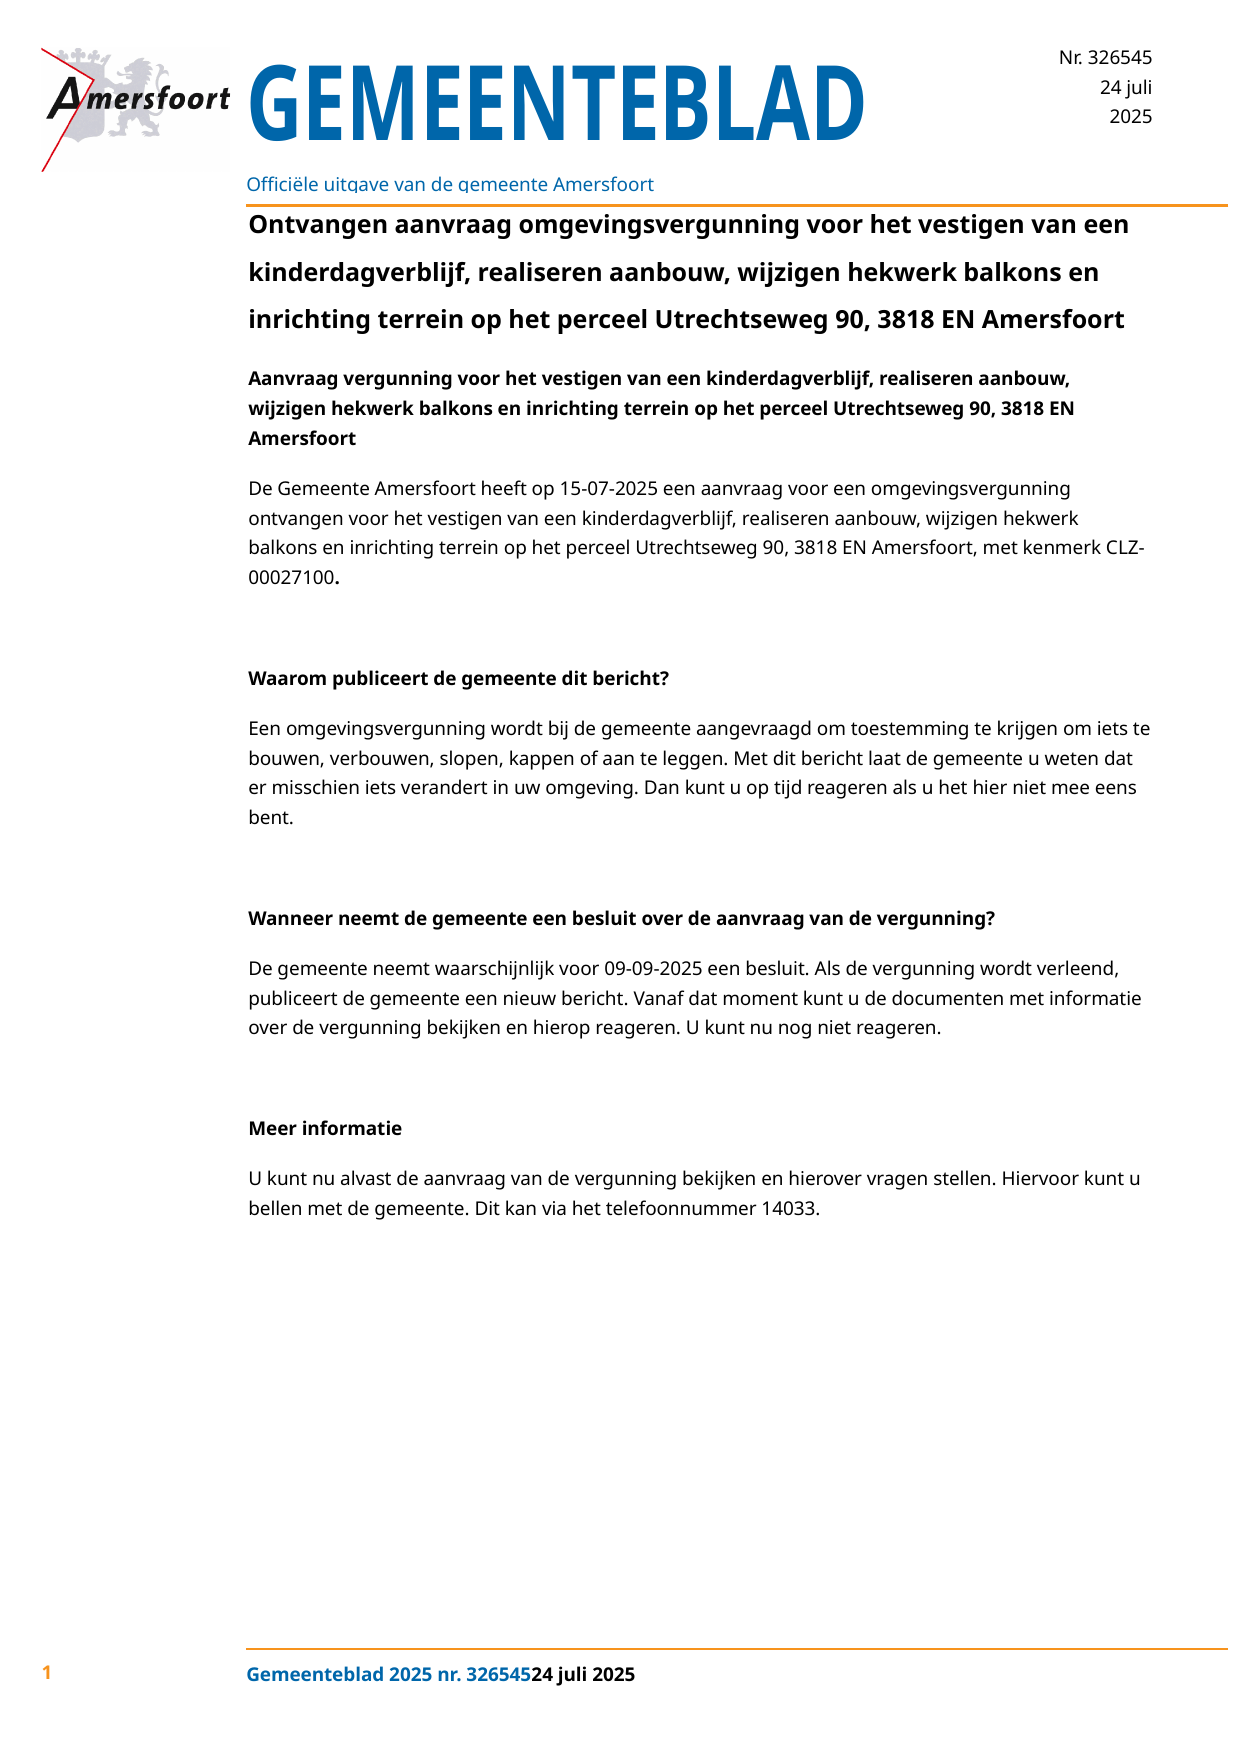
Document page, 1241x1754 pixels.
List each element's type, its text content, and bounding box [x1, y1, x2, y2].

text Ontvangen aanvraag omgevingsvergunning voor het vestigen van een kinderdagverblijf, realiseren aanbouw, wijzigen hekwerk balkons en inrichting terrein op het perceel Utrechtseweg 90, 3818 EN Amersfoort [248, 207, 1152, 336]
text Waarom publiceert de gemeente dit bericht? [248, 665, 1152, 690]
text Meer informatie [248, 1115, 1152, 1141]
text U kunt nu alvast de aanvraag van de vergunning bekijken en hierover vragen stellen. Hiervoor kunt u bellen met de gemeente. Dit kan via het telefoonnummer 14033. [248, 1166, 1152, 1221]
text Wanneer neemt de gemeente een besluit over de aanvraag van de vergunning? [248, 905, 1152, 930]
text De gemeente neemt waarschijnlijk voor 09-09-2025 een besluit. Als de vergunning wordt verleend, publiceert de gemeente een nieuw bericht. Vanaf dat moment kunt u de documenten met informatie over de vergunning bekijken en hierop reageren. U kunt nu nog niet reageren. [248, 955, 1152, 1040]
text Een omgevingsvergunning wordt bij de gemeente aangevraagd om toestemming te krijgen om iets te bouwen, verbouwen, slopen, kappen of aan te leggen. Met dit bericht laat de gemeente u weten dat er misschien iets verandert in uw omgeving. Dan kunt u op tijd reageren als u het hier niet mee eens bent. [248, 715, 1152, 829]
text De Gemeente Amersfoort heeft op 15-07-2025 een aanvraag voor een omgevingsvergunning ontvangen voor het vestigen van een kinderdagverblijf, realiseren aanbouw, wijzigen hekwerk balkons en inrichting terrein op het perceel Utrechtseweg 90, 3818 EN Amersfoort, met kenmerk CLZ-00027100. [248, 475, 1152, 589]
text Aanvraag vergunning voor het vestigen van een kinderdagverblijf, realiseren aanbouw, wijzigen hekwerk balkons en inrichting terrein op het perceel Utrechtseweg 90, 3818 EN Amersfoort [248, 366, 1152, 450]
picture [41, 47, 231, 172]
